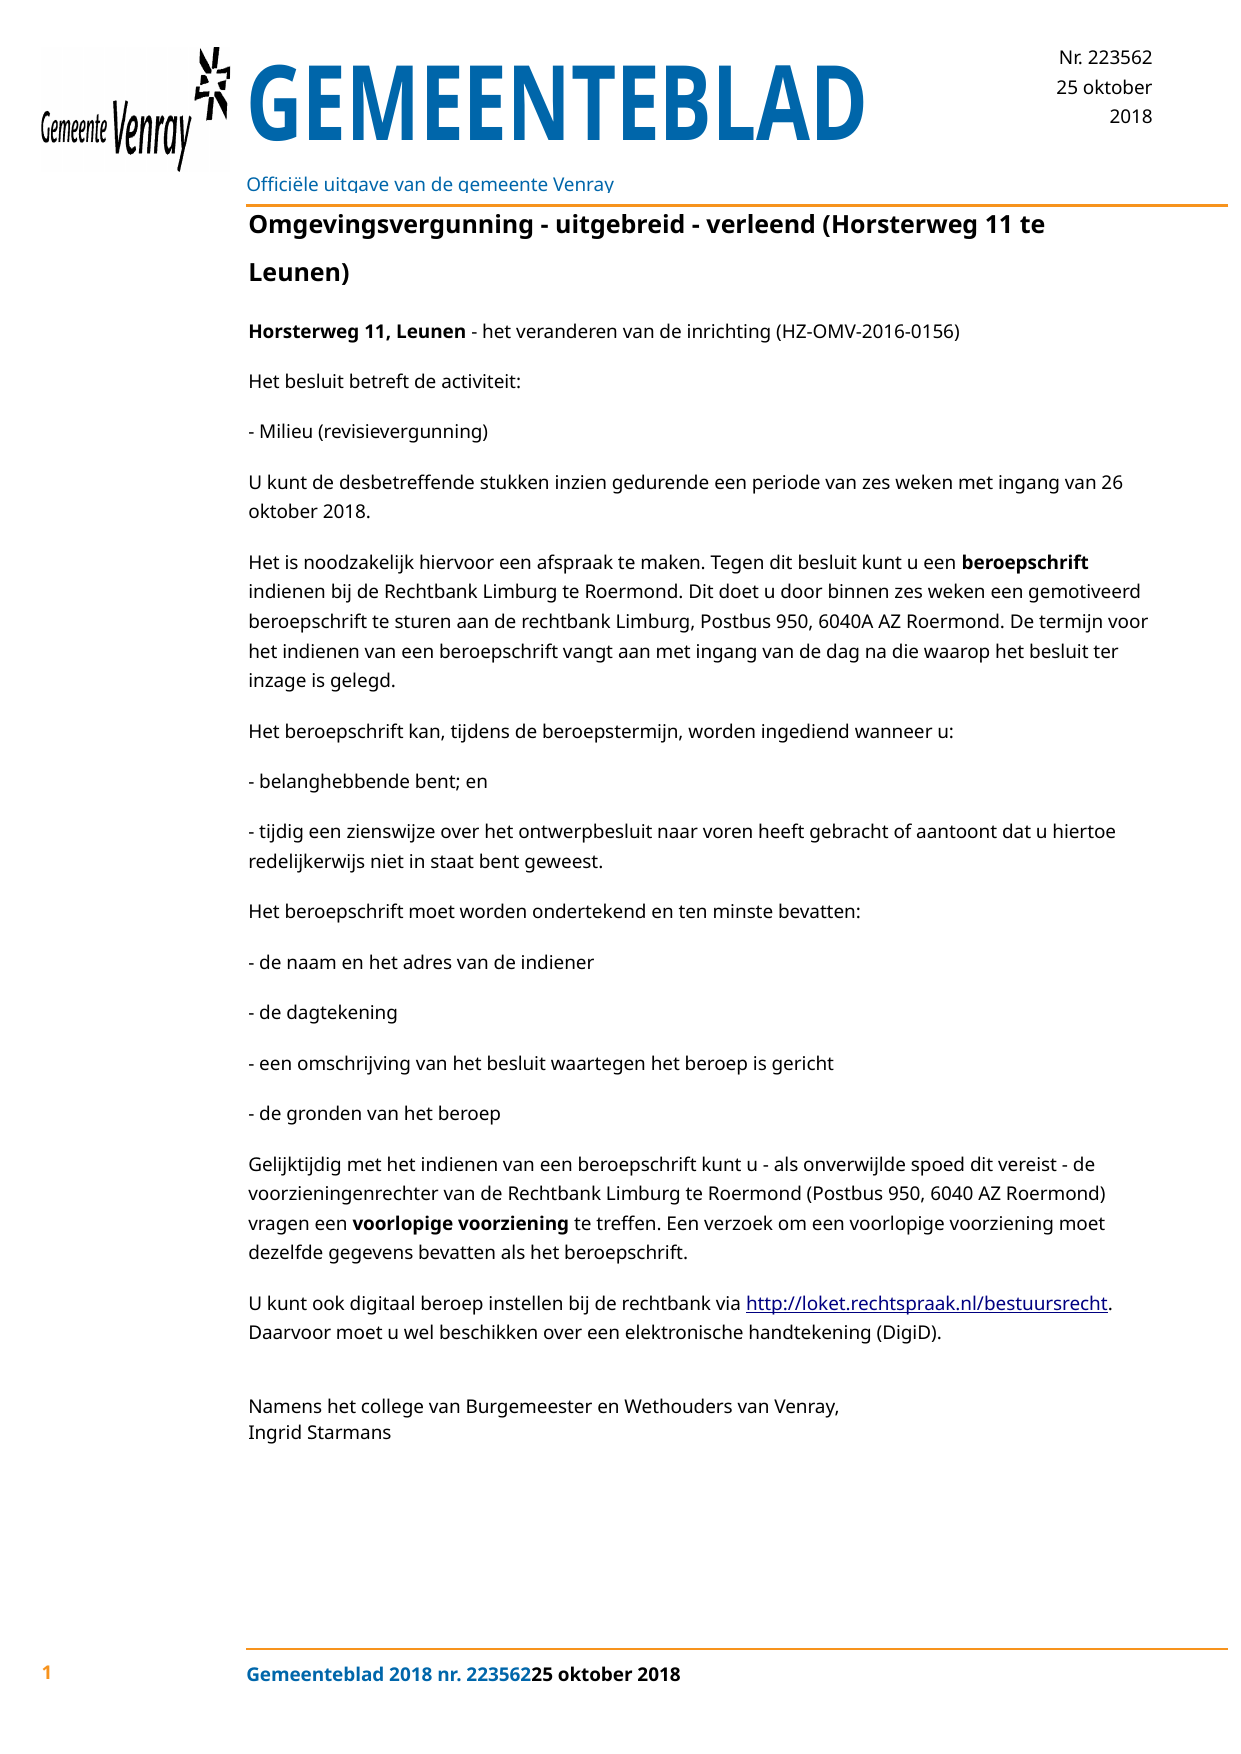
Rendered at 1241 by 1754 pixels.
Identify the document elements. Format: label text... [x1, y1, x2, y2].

text Omgevingsvergunning - uitgebreid - verleend (Horsterweg 11 te Leunen) [248, 207, 1152, 288]
text Gelijktijdig met het indienen van een beroepschrift kunt u - als onverwijlde spoed dit vereist - de voorzieningenrechter van de Rechtbank Limburg te Roermond (Postbus 950, 6040 AZ Roermond) vragen een voorlopige voorziening te treffen. Een verzoek om een voorlopige voorziening moet dezelfde gegevens bevatten als het beroepschrift. [248, 1151, 1152, 1265]
text Het besluit betreft de activiteit: [248, 368, 1152, 394]
text U kunt de desbetreffende stukken inzien gedurende een periode van zes weken met ingang van 26 oktober 2018. [248, 469, 1152, 524]
text - een omschrijving van het besluit waartegen het beroep is gericht [248, 1050, 1152, 1076]
text Horsterweg 11, Leunen - het veranderen van de inrichting (HZ-OMV-2016-0156) [248, 318, 1152, 344]
text - de naam en het adres van de indiener [248, 949, 1152, 975]
text - Milieu (revisievergunning) [248, 419, 1152, 444]
text - tijdig een zienswijze over het ontwerpbesluit naar voren heeft gebracht of aantoont dat u hiertoe redelijkerwijs niet in staat bent geweest. [248, 819, 1152, 874]
text Ingrid Starmans [248, 1419, 1152, 1444]
text Het beroepschrift kan, tijdens de beroepstermijn, worden ingediend wanneer u: [248, 718, 1152, 744]
picture [41, 47, 231, 172]
text - de dagtekening [248, 999, 1152, 1025]
text U kunt ook digitaal beroep instellen bij de rechtbank via http://loket.rechtspraak.nl/bestuursrecht. Daarvoor moet u wel beschikken over een elektronische handtekening (DigiD). [248, 1290, 1152, 1345]
text Het is noodzakelijk hiervoor een afspraak te maken. Tegen dit besluit kunt u een beroepschrift indienen bij de Rechtbank Limburg te Roermond. Dit doet u door binnen zes weken een gemotiveerd beroepschrift te sturen aan de rechtbank Limburg, Postbus 950, 6040A AZ Roermond. De termijn voor het indienen van een beroepschrift vangt aan met ingang van de dag na die waarop het besluit ter inzage is gelegd. [248, 549, 1152, 693]
text Namens het college van Burgemeester en Wethouders van Venray, [248, 1393, 1152, 1419]
text - de gronden van het beroep [248, 1100, 1152, 1126]
text - belanghebbende bent; en [248, 768, 1152, 794]
text Het beroepschrift moet worden ondertekend en ten minste bevatten: [248, 899, 1152, 924]
